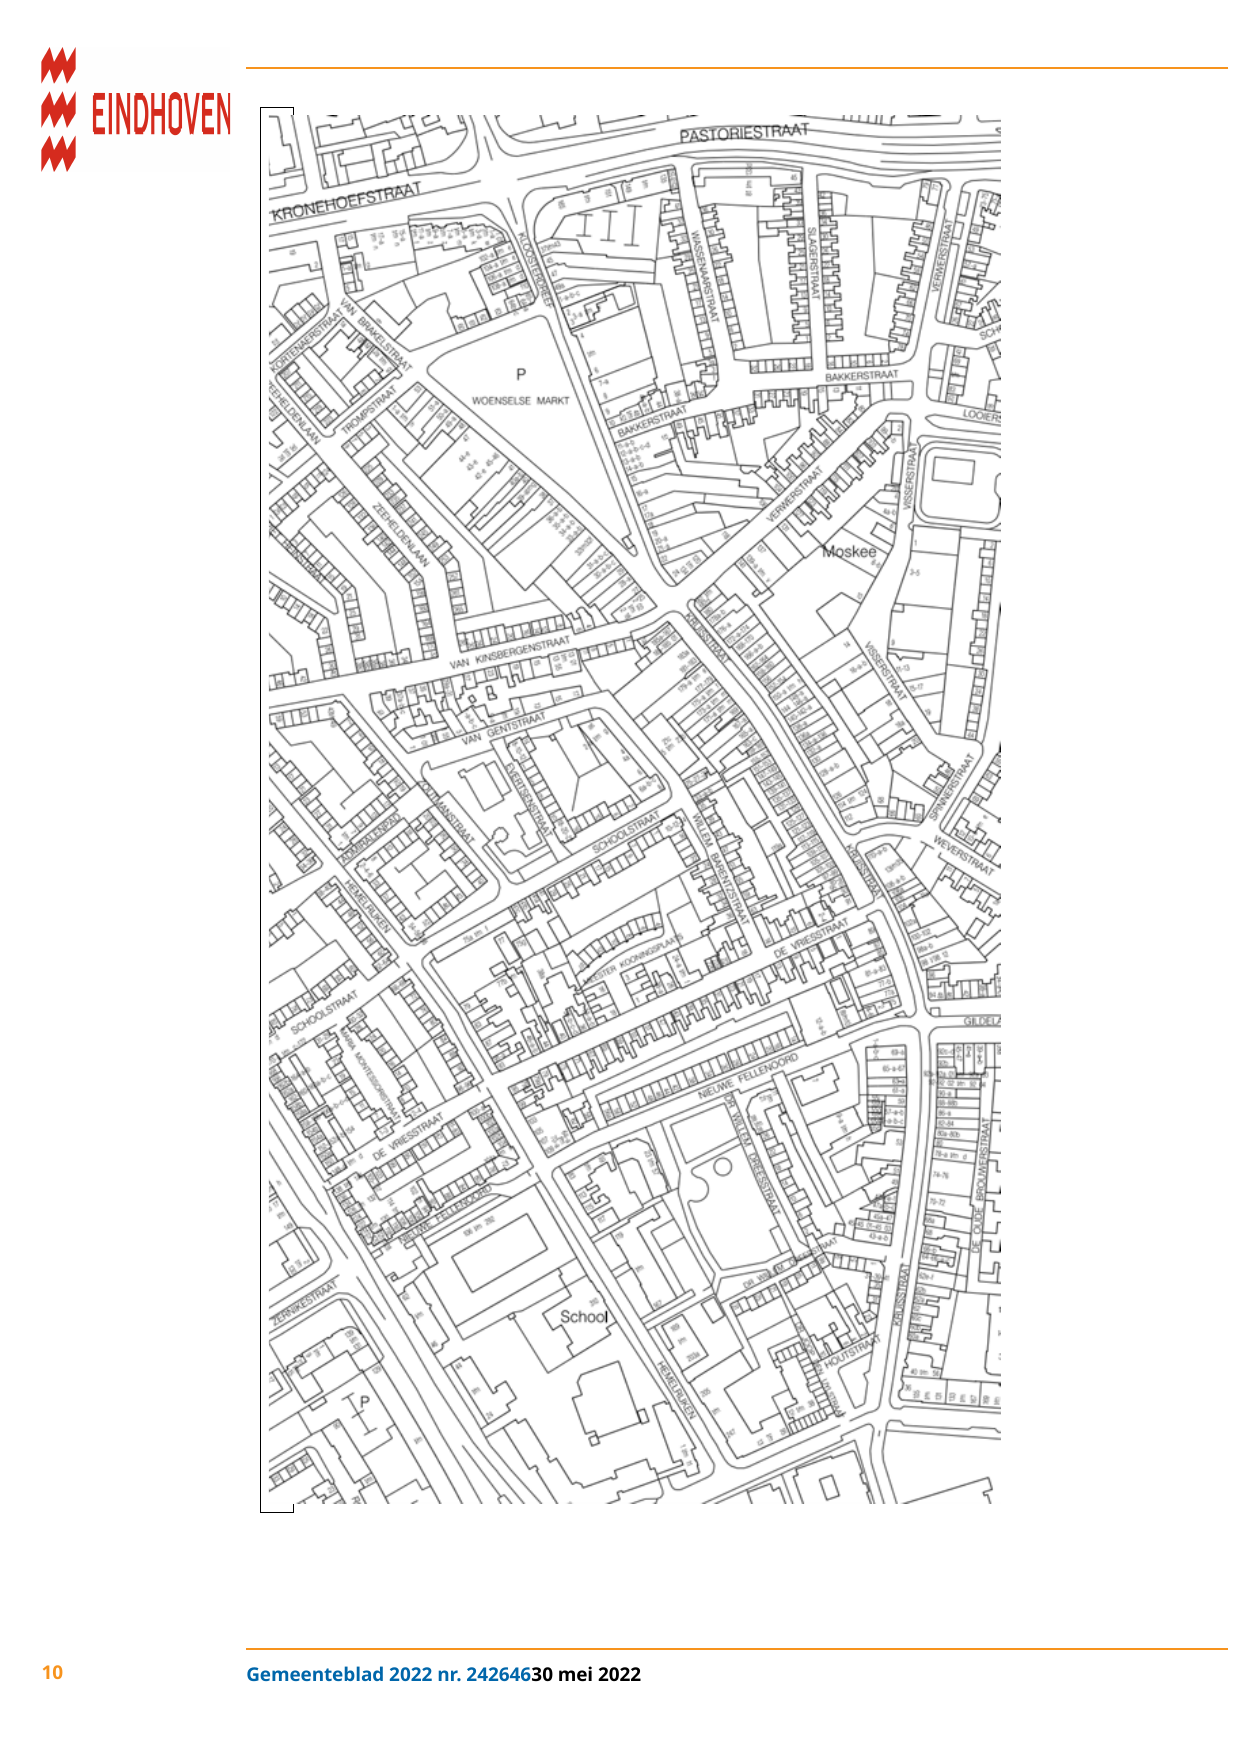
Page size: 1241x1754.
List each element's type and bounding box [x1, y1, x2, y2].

picture [41, 47, 231, 172]
picture [268, 115, 1001, 1504]
